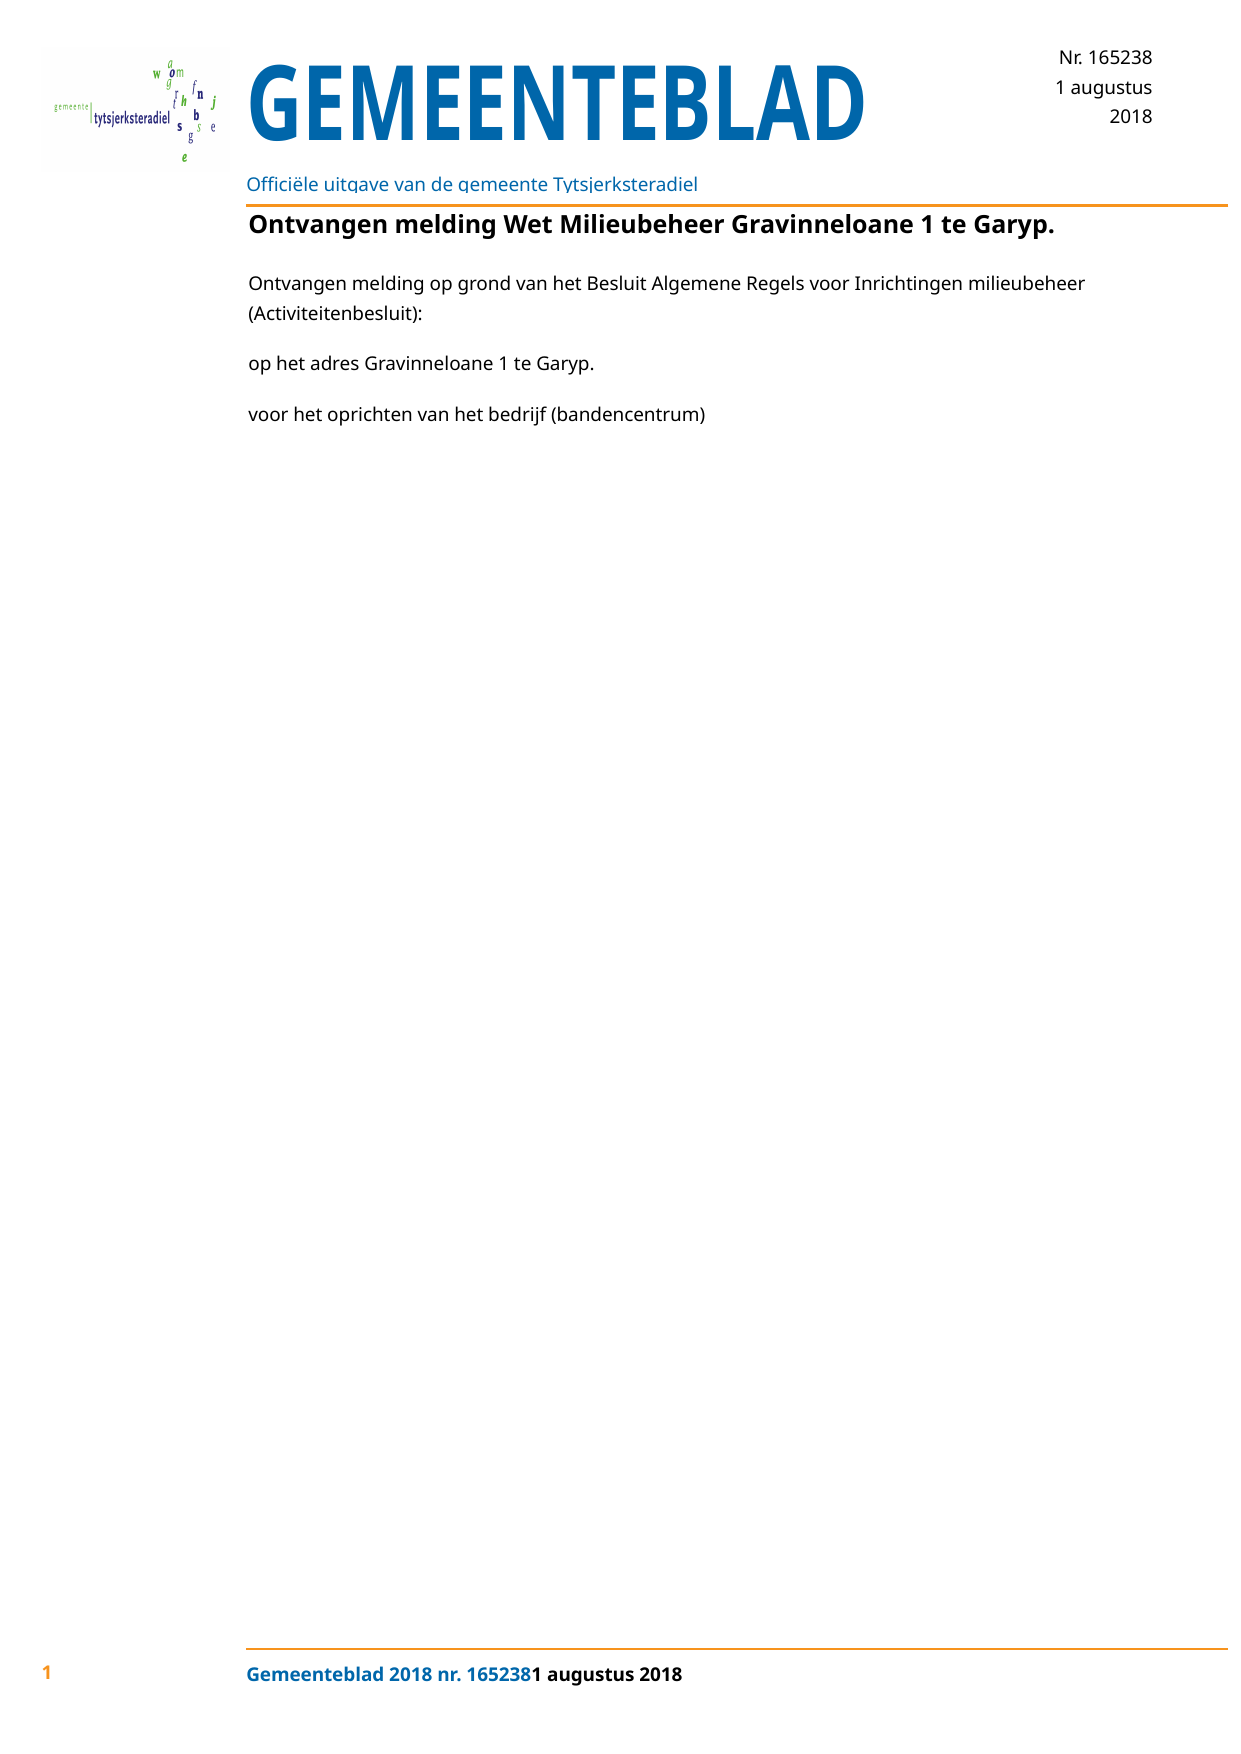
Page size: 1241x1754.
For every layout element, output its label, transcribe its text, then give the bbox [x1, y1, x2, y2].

text voor het oprichten van het bedrijf (bandencentrum) [248, 401, 1152, 426]
text Ontvangen melding Wet Milieubeheer Gravinneloane 1 te Garyp. [248, 207, 1152, 241]
text Ontvangen melding op grond van het Besluit Algemene Regels voor Inrichtingen milieubeheer (Activiteitenbesluit): [248, 270, 1152, 326]
text op het adres Gravinneloane 1 te Garyp. [248, 350, 1152, 376]
picture [41, 47, 231, 172]
